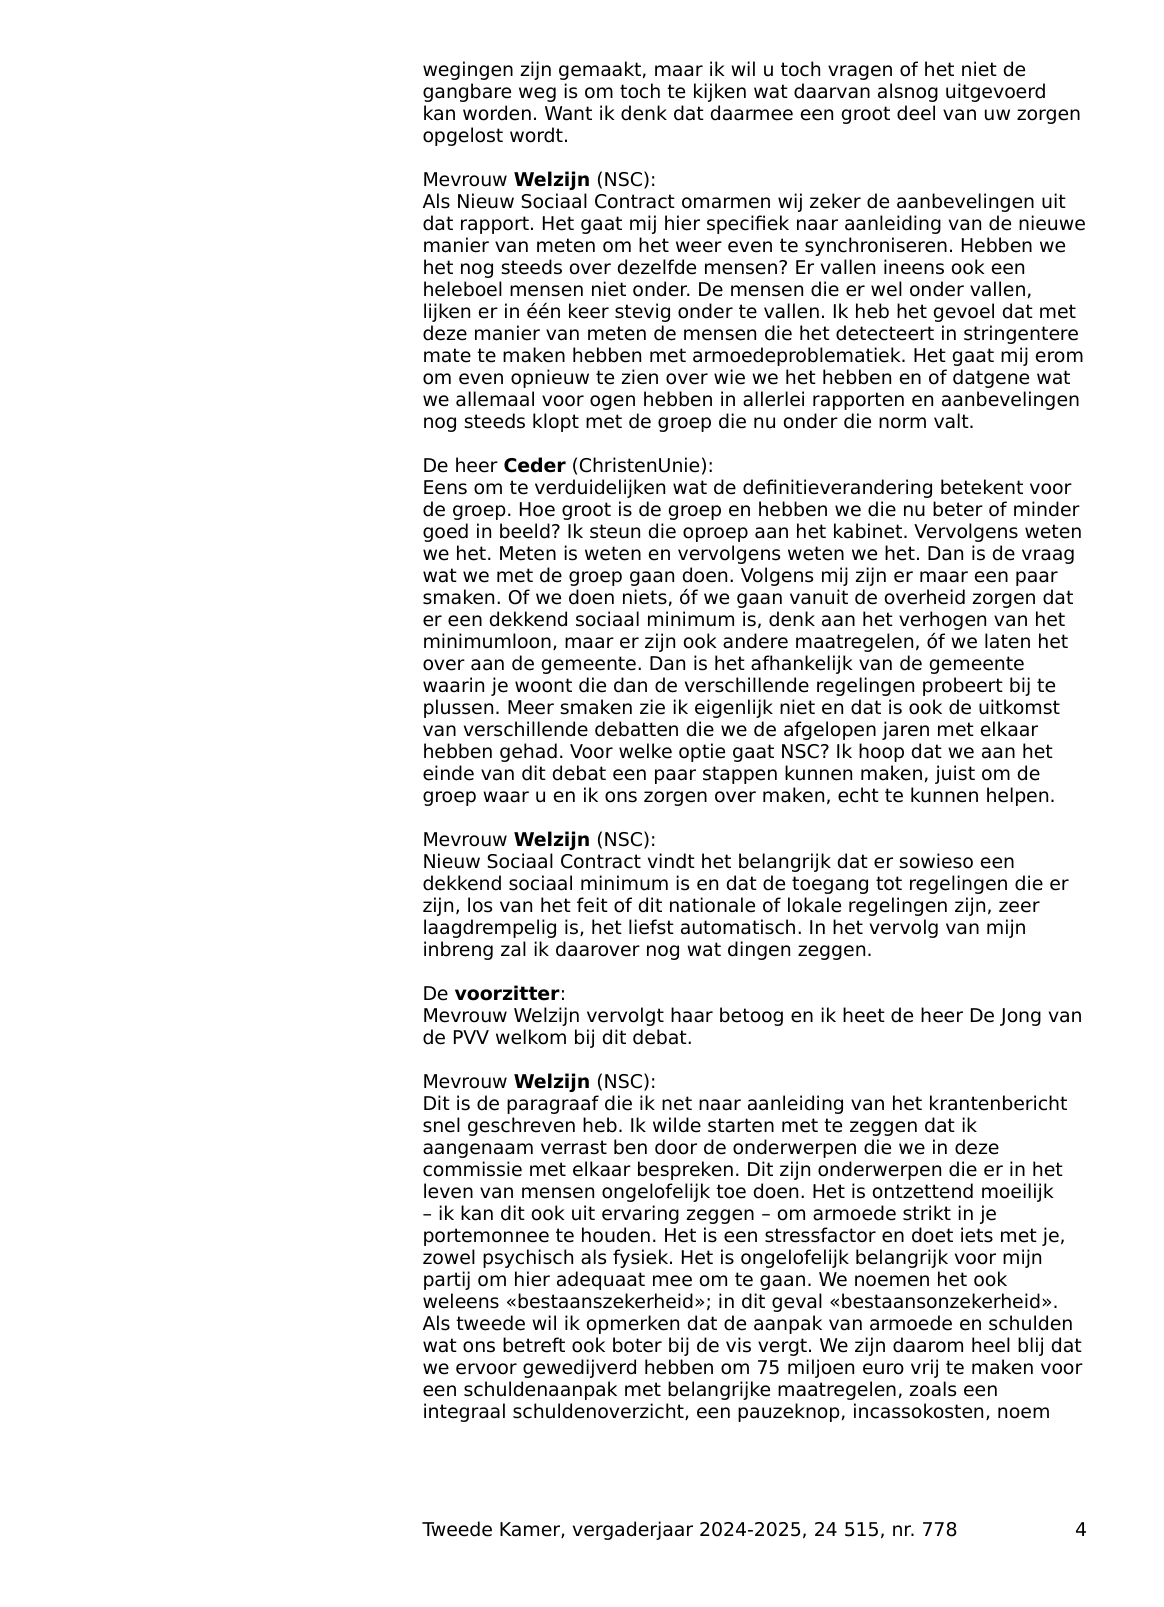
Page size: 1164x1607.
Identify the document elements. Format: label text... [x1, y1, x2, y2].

text De voorzitter: [422, 983, 1087, 1005]
text Dit is de paragraaf die ik net naar aanleiding van het krantenbericht snel geschreven heb. Ik wilde starten met te zeggen dat ik aangenaam verrast ben door de onderwerpen die we in deze commissie met elkaar bespreken. Dit zijn onderwerpen die er in het leven van mensen ongelofelijk toe doen. Het is ontzettend moeilijk – ik kan dit ook uit ervaring zeggen – om armoede strikt in je portemonnee te houden. Het is een stressfactor en doet iets met je, zowel psychisch als fysiek. Het is ongelofelijk belangrijk voor mijn partij om hier adequaat mee om te gaan. We noemen het ook weleens «bestaanszekerheid»; in dit geval «bestaansonzekerheid». [422, 1093, 1087, 1313]
text Mevrouw Welzijn (NSC): [422, 829, 1087, 851]
text Als tweede wil ik opmerken dat de aanpak van armoede en schulden wat ons betreft ook boter bij de vis vergt. We zijn daarom heel blij dat we ervoor gewedijverd hebben om 75 miljoen euro vrij te maken voor een schuldenaanpak met belangrijke maatregelen, zoals een integraal schuldenoverzicht, een pauzeknop, incassokosten, noem [422, 1313, 1087, 1423]
text Mevrouw Welzijn (NSC): [422, 169, 1087, 191]
text wegingen zijn gemaakt, maar ik wil u toch vragen of het niet de gangbare weg is om toch te kijken wat daarvan alsnog uitgevoerd kan worden. Want ik denk dat daarmee een groot deel van uw zorgen opgelost wordt. [422, 59, 1087, 147]
text Mevrouw Welzijn vervolgt haar betoog en ik heet de heer De Jong van de PVV welkom bij dit debat. [422, 1005, 1087, 1049]
text Eens om te verduidelijken wat de definitieverandering betekent voor de groep. Hoe groot is de groep en hebben we die nu beter of minder goed in beeld? Ik steun die oproep aan het kabinet. Vervolgens weten we het. Meten is weten en vervolgens weten we het. Dan is de vraag wat we met de groep gaan doen. Volgens mij zijn er maar een paar smaken. Of we doen niets, óf we gaan vanuit de overheid zorgen dat er een dekkend sociaal minimum is, denk aan het verhogen van het minimumloon, maar er zijn ook andere maatregelen, óf we laten het over aan de gemeente. Dan is het afhankelijk van de gemeente waarin je woont die dan de verschillende regelingen probeert bij te plussen. Meer smaken zie ik eigenlijk niet en dat is ook de uitkomst van verschillende debatten die we de afgelopen jaren met elkaar hebben gehad. Voor welke optie gaat NSC? Ik hoop dat we aan het einde van dit debat een paar stappen kunnen maken, juist om de groep waar u en ik ons zorgen over maken, echt te kunnen helpen. [422, 477, 1087, 807]
text Als Nieuw Sociaal Contract omarmen wij zeker de aanbevelingen uit dat rapport. Het gaat mij hier specifiek naar aanleiding van de nieuwe manier van meten om het weer even te synchroniseren. Hebben we het nog steeds over dezelfde mensen? Er vallen ineens ook een heleboel mensen niet onder. De mensen die er wel onder vallen, lijken er in één keer stevig onder te vallen. Ik heb het gevoel dat met deze manier van meten de mensen die het detecteert in stringentere mate te maken hebben met armoedeproblematiek. Het gaat mij erom om even opnieuw te zien over wie we het hebben en of datgene wat we allemaal voor ogen hebben in allerlei rapporten en aanbevelingen nog steeds klopt met de groep die nu onder die norm valt. [422, 191, 1087, 433]
text De heer Ceder (ChristenUnie): [422, 455, 1087, 477]
text Mevrouw Welzijn (NSC): [422, 1071, 1087, 1093]
text Nieuw Sociaal Contract vindt het belangrijk dat er sowieso een dekkend sociaal minimum is en dat de toegang tot regelingen die er zijn, los van het feit of dit nationale of lokale regelingen zijn, zeer laagdrempelig is, het liefst automatisch. In het vervolg van mijn inbreng zal ik daarover nog wat dingen zeggen. [422, 851, 1087, 961]
